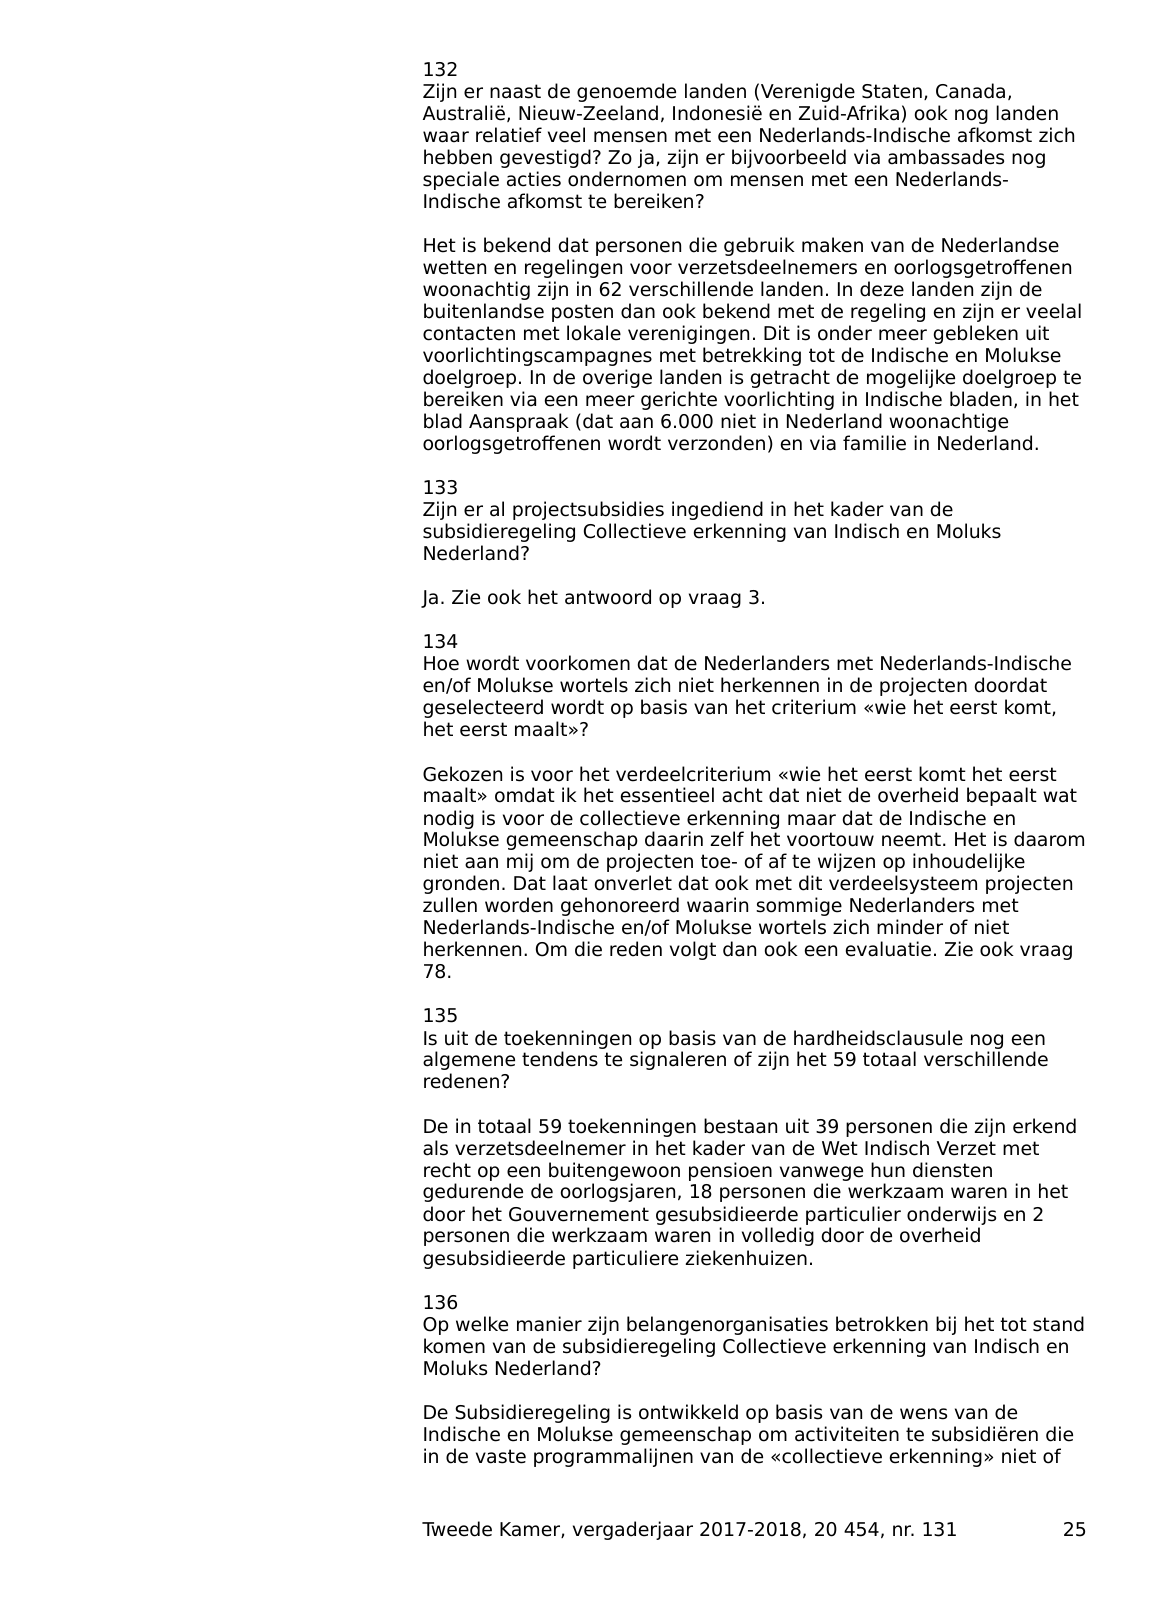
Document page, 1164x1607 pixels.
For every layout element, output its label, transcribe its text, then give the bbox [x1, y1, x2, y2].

text Is uit de toekenningen op basis van de hardheidsclausule nog een algemene tendens te signaleren of zijn het 59 totaal verschillende redenen? [422, 1027, 1087, 1093]
text 133 [422, 477, 1087, 499]
text Op welke manier zijn belangenorganisaties betrokken bij het tot stand komen van de subsidieregeling Collectieve erkenning van Indisch en Moluks Nederland? [422, 1313, 1087, 1379]
text Het is bekend dat personen die gebruik maken van de Nederlandse wetten en regelingen voor verzetsdeelnemers en oorlogsgetroffenen woonachtig zijn in 62 verschillende landen. In deze landen zijn de buitenlandse posten dan ook bekend met de regeling en zijn er veelal contacten met lokale verenigingen. Dit is onder meer gebleken uit voorlichtingscampagnes met betrekking tot de Indische en Molukse doelgroep. In de overige landen is getracht de mogelijke doelgroep te bereiken via een meer gerichte voorlichting in Indische bladen, in het blad Aanspraak (dat aan 6.000 niet in Nederland woonachtige oorlogsgetroffenen wordt verzonden) en via familie in Nederland. [422, 235, 1087, 455]
text Zijn er al projectsubsidies ingediend in het kader van de subsidieregeling Collectieve erkenning van Indisch en Moluks Nederland? [422, 499, 1087, 565]
text 135 [422, 1005, 1087, 1027]
text Ja. Zie ook het antwoord op vraag 3. [422, 587, 1087, 609]
text De in totaal 59 toekenningen bestaan uit 39 personen die zijn erkend als verzetsdeelnemer in het kader van de Wet Indisch Verzet met recht op een buitengewoon pensioen vanwege hun diensten gedurende de oorlogsjaren, 18 personen die werkzaam waren in het door het Gouvernement gesubsidieerde particulier onderwijs en 2 personen die werkzaam waren in volledig door de overheid gesubsidieerde particuliere ziekenhuizen. [422, 1116, 1087, 1269]
text Hoe wordt voorkomen dat de Nederlanders met Nederlands-Indische en/of Molukse wortels zich niet herkennen in de projecten doordat geselecteerd wordt op basis van het criterium «wie het eerst komt, het eerst maalt»? [422, 653, 1087, 741]
text 136 [422, 1292, 1087, 1313]
text De Subsidieregeling is ontwikkeld op basis van de wens van de Indische en Molukse gemeenschap om activiteiten te subsidiëren die in de vaste programmalijnen van de «collectieve erkenning» niet of [422, 1402, 1087, 1468]
text 134 [422, 631, 1087, 653]
text Zijn er naast de genoemde landen (Verenigde Staten, Canada, Australië, Nieuw-Zeeland, Indonesië en Zuid-Afrika) ook nog landen waar relatief veel mensen met een Nederlands-Indische afkomst zich hebben gevestigd? Zo ja, zijn er bijvoorbeeld via ambassades nog speciale acties ondernomen om mensen met een Nederlands-Indische afkomst te bereiken? [422, 81, 1087, 213]
text Gekozen is voor het verdeelcriterium «wie het eerst komt het eerst maalt» omdat ik het essentieel acht dat niet de overheid bepaalt wat nodig is voor de collectieve erkenning maar dat de Indische en Molukse gemeenschap daarin zelf het voortouw neemt. Het is daarom niet aan mij om de projecten toe- of af te wijzen op inhoudelijke gronden. Dat laat onverlet dat ook met dit verdeelsysteem projecten zullen worden gehonoreerd waarin sommige Nederlanders met Nederlands-Indische en/of Molukse wortels zich minder of niet herkennen. Om die reden volgt dan ook een evaluatie. Zie ook vraag 78. [422, 763, 1087, 983]
text 132 [422, 59, 1087, 81]
